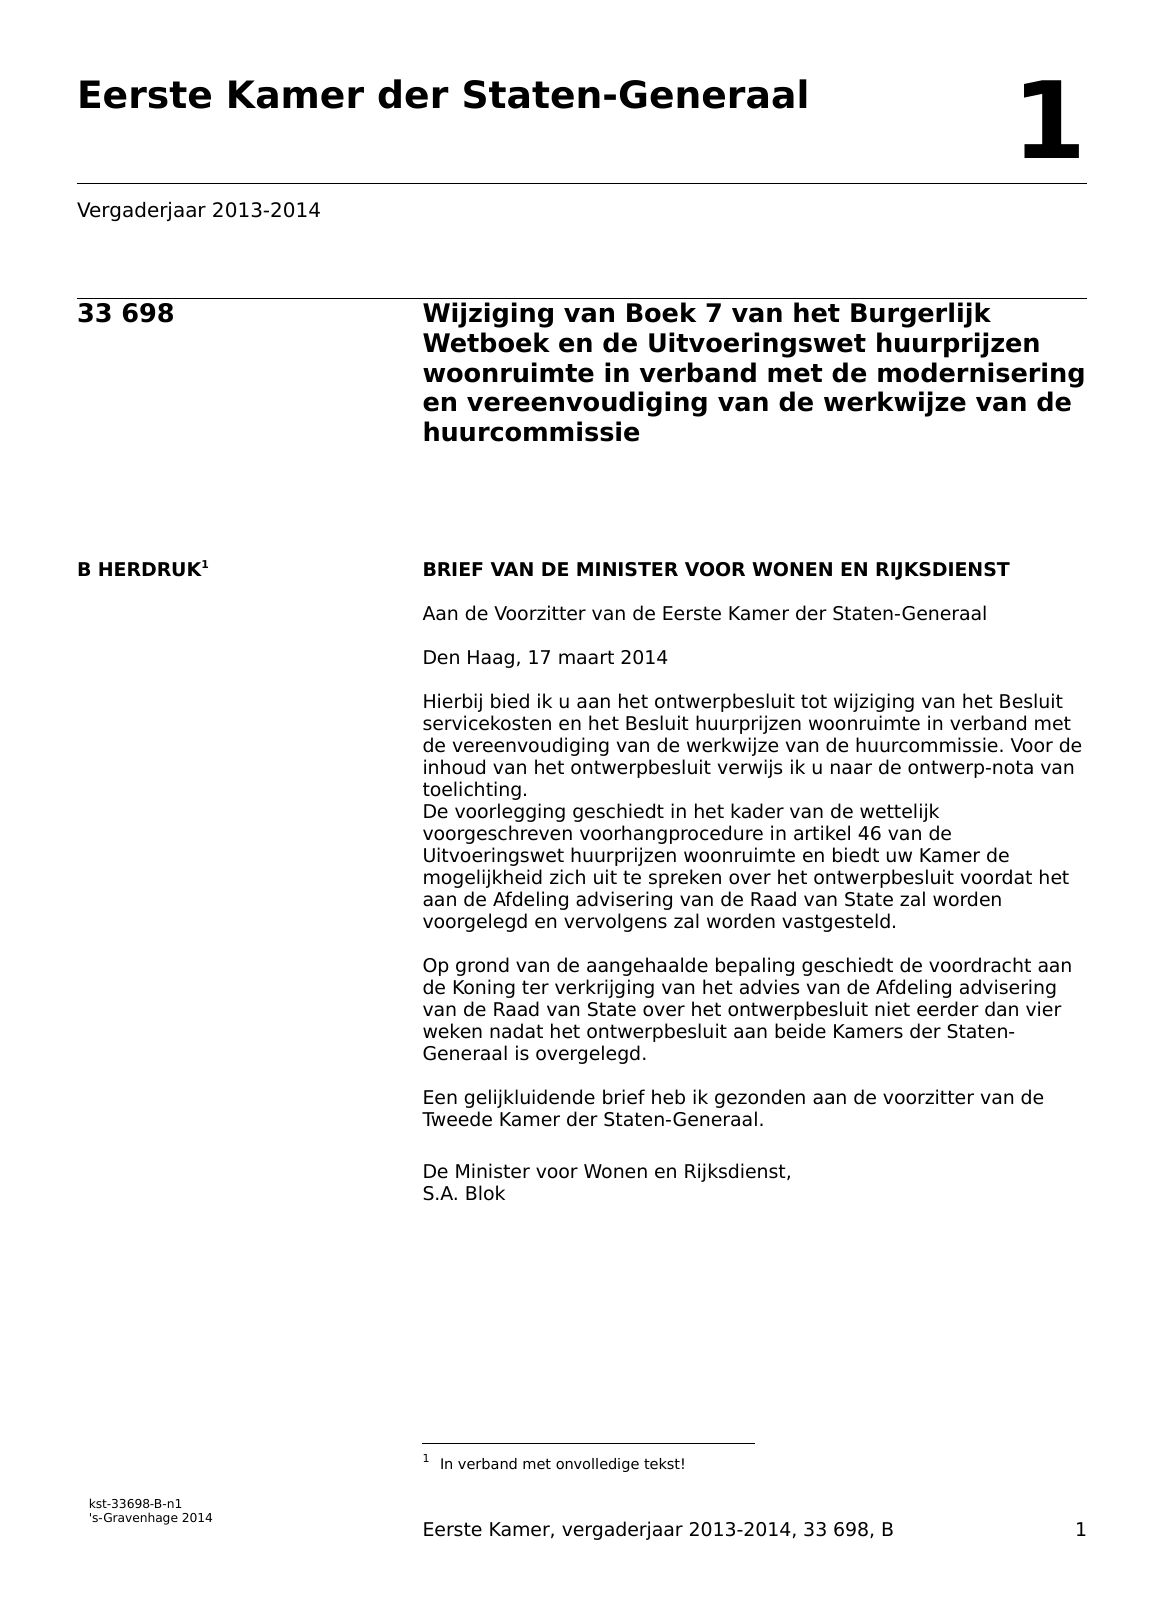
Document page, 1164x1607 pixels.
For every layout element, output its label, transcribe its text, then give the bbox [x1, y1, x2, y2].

text In verband met onvolledige tekst! [422, 1452, 1087, 1474]
text Hierbij bied ik u aan het ontwerpbesluit tot wijziging van het Besluit servicekosten en het Besluit huurprijzen woonruimte in verband met de vereenvoudiging van de werkwijze van de huurcommissie. Voor de inhoud van het ontwerpbesluit verwijs ik u naar de ontwerp-nota van toelichting. [422, 691, 1087, 801]
text Aan de Voorzitter van de Eerste Kamer der Staten-Generaal [422, 603, 1087, 624]
text Den Haag, 17 maart 2014 [422, 647, 1087, 669]
subtitle B HERDRUK BRIEF VAN DE MINISTER VOOR WONEN EN RIJKSDIENST [77, 558, 1087, 580]
table_cell Vergaderjaar 2013-2014 [77, 184, 1087, 298]
text De voorlegging geschiedt in het kader van de wettelijk voorgeschreven voorhangprocedure in artikel 46 van de Uitvoeringswet huurprijzen woonruimte en biedt uw Kamer de mogelijkheid zich uit te spreken over het ontwerpbesluit voordat het aan de Afdeling advisering van de Raad van State zal worden voorgelegd en vervolgens zal worden vastgesteld. [422, 801, 1087, 933]
text kst-33698-B-n1 [88, 1497, 323, 1511]
table_header Eerste Kamer der Staten-Generaal [77, 59, 886, 183]
table_header 1 [886, 59, 1087, 183]
text De Minister voor Wonen en Rijksdienst, S.A. Blok [422, 1161, 1087, 1205]
subtitle 33 698 Wijziging van Boek 7 van het Burgerlijk Wetboek en de Uitvoeringswet huurprijzen woonruimte in verband met de modernisering en vereenvoudiging van de werkwijze van de huurcommissie [77, 299, 1087, 447]
text 's-Gravenhage 2014 [88, 1511, 323, 1525]
text Op grond van de aangehaalde bepaling geschiedt de voordracht aan de Koning ter verkrijging van het advies van de Afdeling advisering van de Raad van State over het ontwerpbesluit niet eerder dan vier weken nadat het ontwerpbesluit aan beide Kamers der Staten-Generaal is overgelegd. [422, 955, 1087, 1065]
text Een gelijkluidende brief heb ik gezonden aan de voorzitter van de Tweede Kamer der Staten-Generaal. [422, 1087, 1087, 1131]
